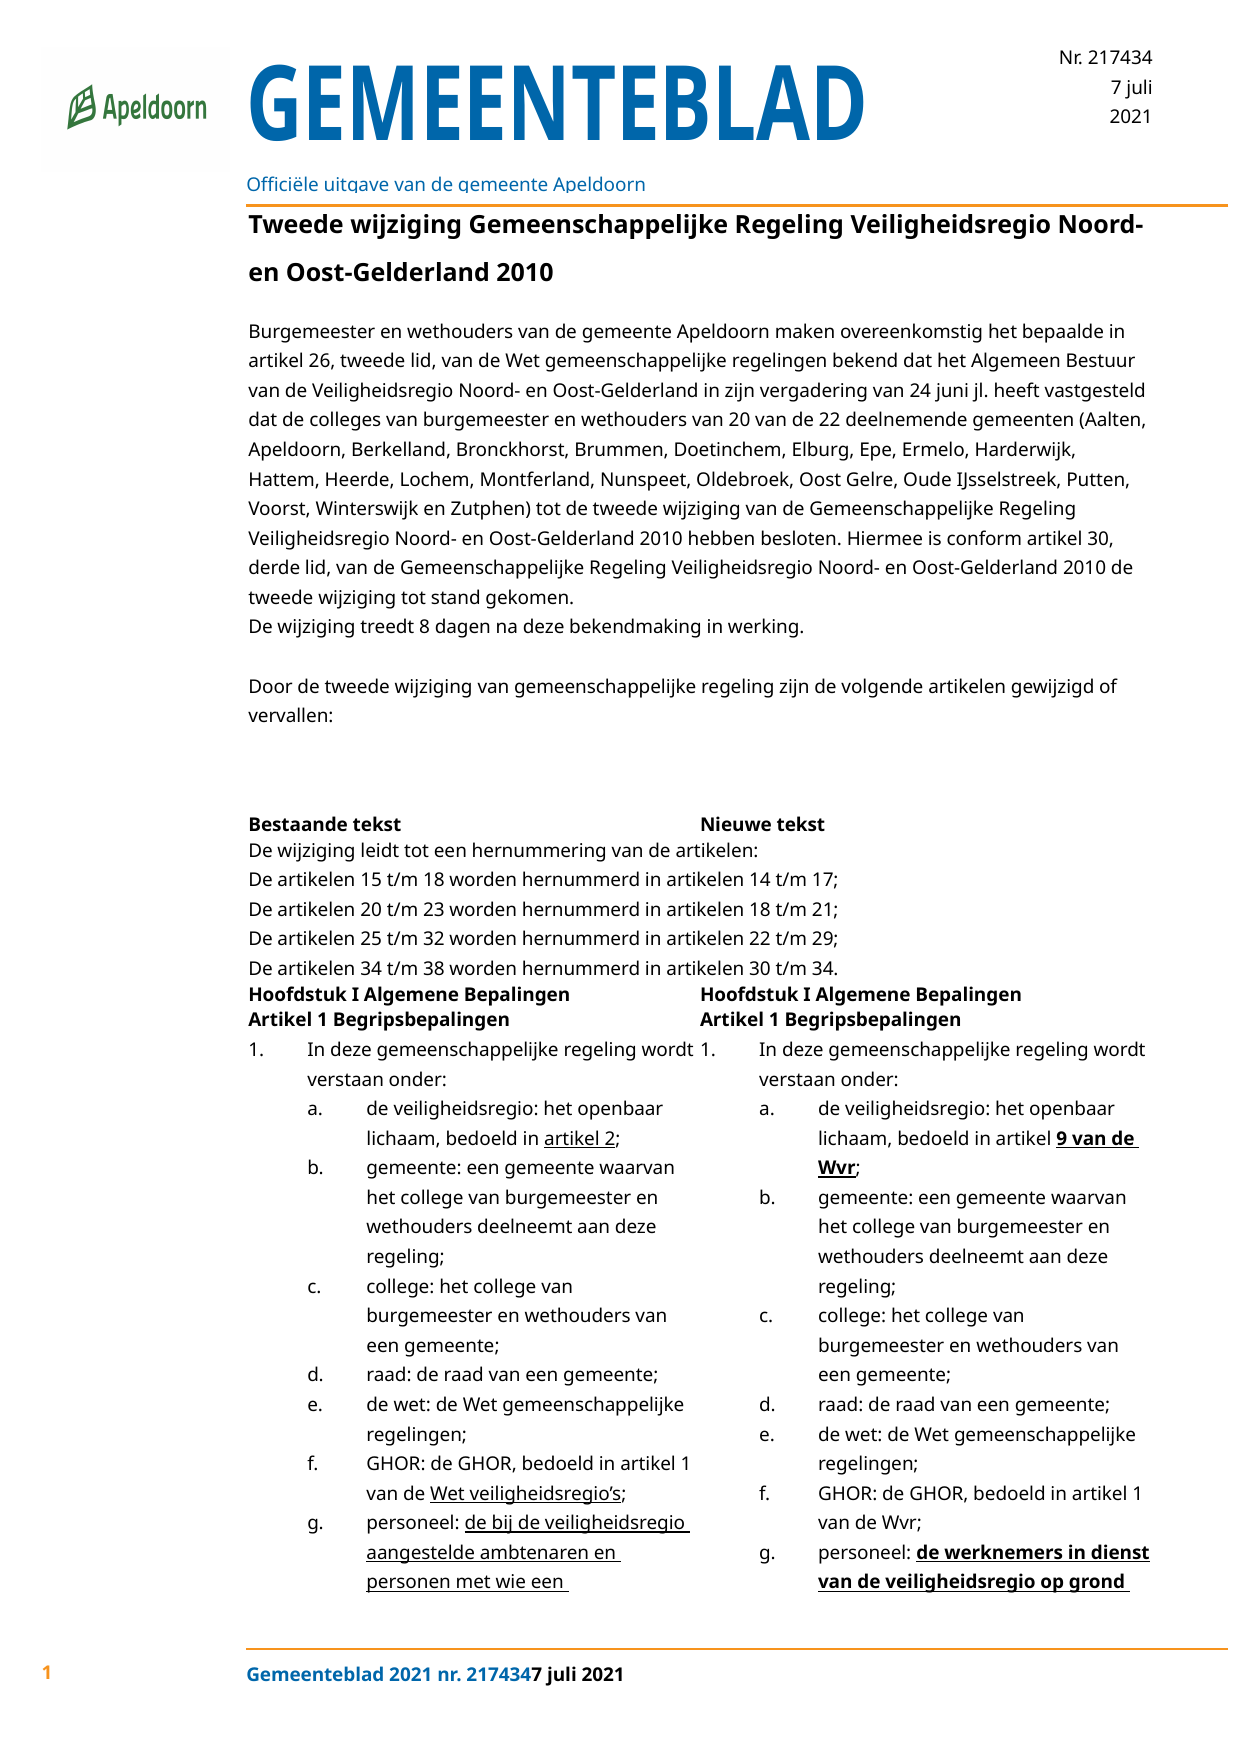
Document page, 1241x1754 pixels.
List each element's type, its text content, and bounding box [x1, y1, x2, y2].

table_cell De wijziging leidt tot een hernummering van de artikelen: De artikelen 15 t/m 18 worden hernummerd in artikelen 14 t/m 17; De artikelen 20 t/m 23 worden hernummerd in artikelen 18 t/m 21; De artikelen 25 t/m 32 worden hernummerd in artikelen 22 t/m 29; De artikelen 34 t/m 38 worden hernummerd in artikelen 30 t/m 34. [248, 837, 1152, 981]
table_header Nieuwe tekst [700, 811, 1152, 837]
table_cell Artikel 1 Begripsbepalingen In deze gemeenschappelijke regeling wordt verstaan onder: de veiligheidsregio: het openbaar lichaam, bedoeld in artikel 9 van de Wvr; gemeente: een gemeente waarvan het college van burgemeester en wethouders deelneemt aan deze regeling; college: het college van burgemeester en wethouders van een gemeente; raad: de raad van een gemeente; de wet: de Wet gemeenschappelijke regelingen; GHOR: de GHOR, bedoeld in artikel 1 van de Wvr; personeel: de werknemers in dienst van de veiligheidsregio op grond [700, 1007, 1152, 1594]
text De wijziging treedt 8 dagen na deze bekendmaking in werking. [248, 614, 1152, 639]
text Door de tweede wijziging van gemeenschappelijke regeling zijn de volgende artikelen gewijzigd of vervallen: [248, 673, 1152, 728]
table_cell Hoofdstuk I Algemene Bepalingen [248, 981, 700, 1007]
text Tweede wijziging Gemeenschappelijke Regeling Veiligheidsregio Noord- en Oost-Gelderland 2010 [248, 207, 1152, 288]
text Burgemeester en wethouders van de gemeente Apeldoorn maken overeenkomstig het bepaalde in artikel 26, tweede lid, van de Wet gemeenschappelijke regelingen bekend dat het Algemeen Bestuur van de Veiligheidsregio Noord- en Oost-Gelderland in zijn vergadering van 24 juni jl. heeft vastgesteld dat de colleges van burgemeester en wethouders van 20 van de 22 deelnemende gemeenten (Aalten, Apeldoorn, Berkelland, Bronckhorst, Brummen, Doetinchem, Elburg, Epe, Ermelo, Harderwijk, Hattem, Heerde, Lochem, Montferland, Nunspeet, Oldebroek, Oost Gelre, Oude IJsselstreek, Putten, Voorst, Winterswijk en Zutphen) tot de tweede wijziging van de Gemeenschappelijke Regeling Veiligheidsregio Noord- en Oost-Gelderland 2010 hebben besloten. Hiermee is conform artikel 30, derde lid, van de Gemeenschappelijke Regeling Veiligheidsregio Noord- en Oost-Gelderland 2010 de tweede wijziging tot stand gekomen. [248, 318, 1152, 610]
table_cell Hoofdstuk I Algemene Bepalingen [700, 981, 1152, 1007]
table_cell Artikel 1 Begripsbepalingen In deze gemeenschappelijke regeling wordt verstaan onder: de veiligheidsregio: het openbaar lichaam, bedoeld in artikel 2; gemeente: een gemeente waarvan het college van burgemeester en wethouders deelneemt aan deze regeling; college: het college van burgemeester en wethouders van een gemeente; raad: de raad van een gemeente; de wet: de Wet gemeenschappelijke regelingen; GHOR: de GHOR, bedoeld in artikel 1 van de Wet veiligheidsregio’s; personeel: de bij de veiligheidsregio aangestelde ambtenaren en personen met wie een [248, 1007, 700, 1594]
picture [41, 47, 231, 172]
table_header Bestaande tekst [248, 811, 700, 837]
